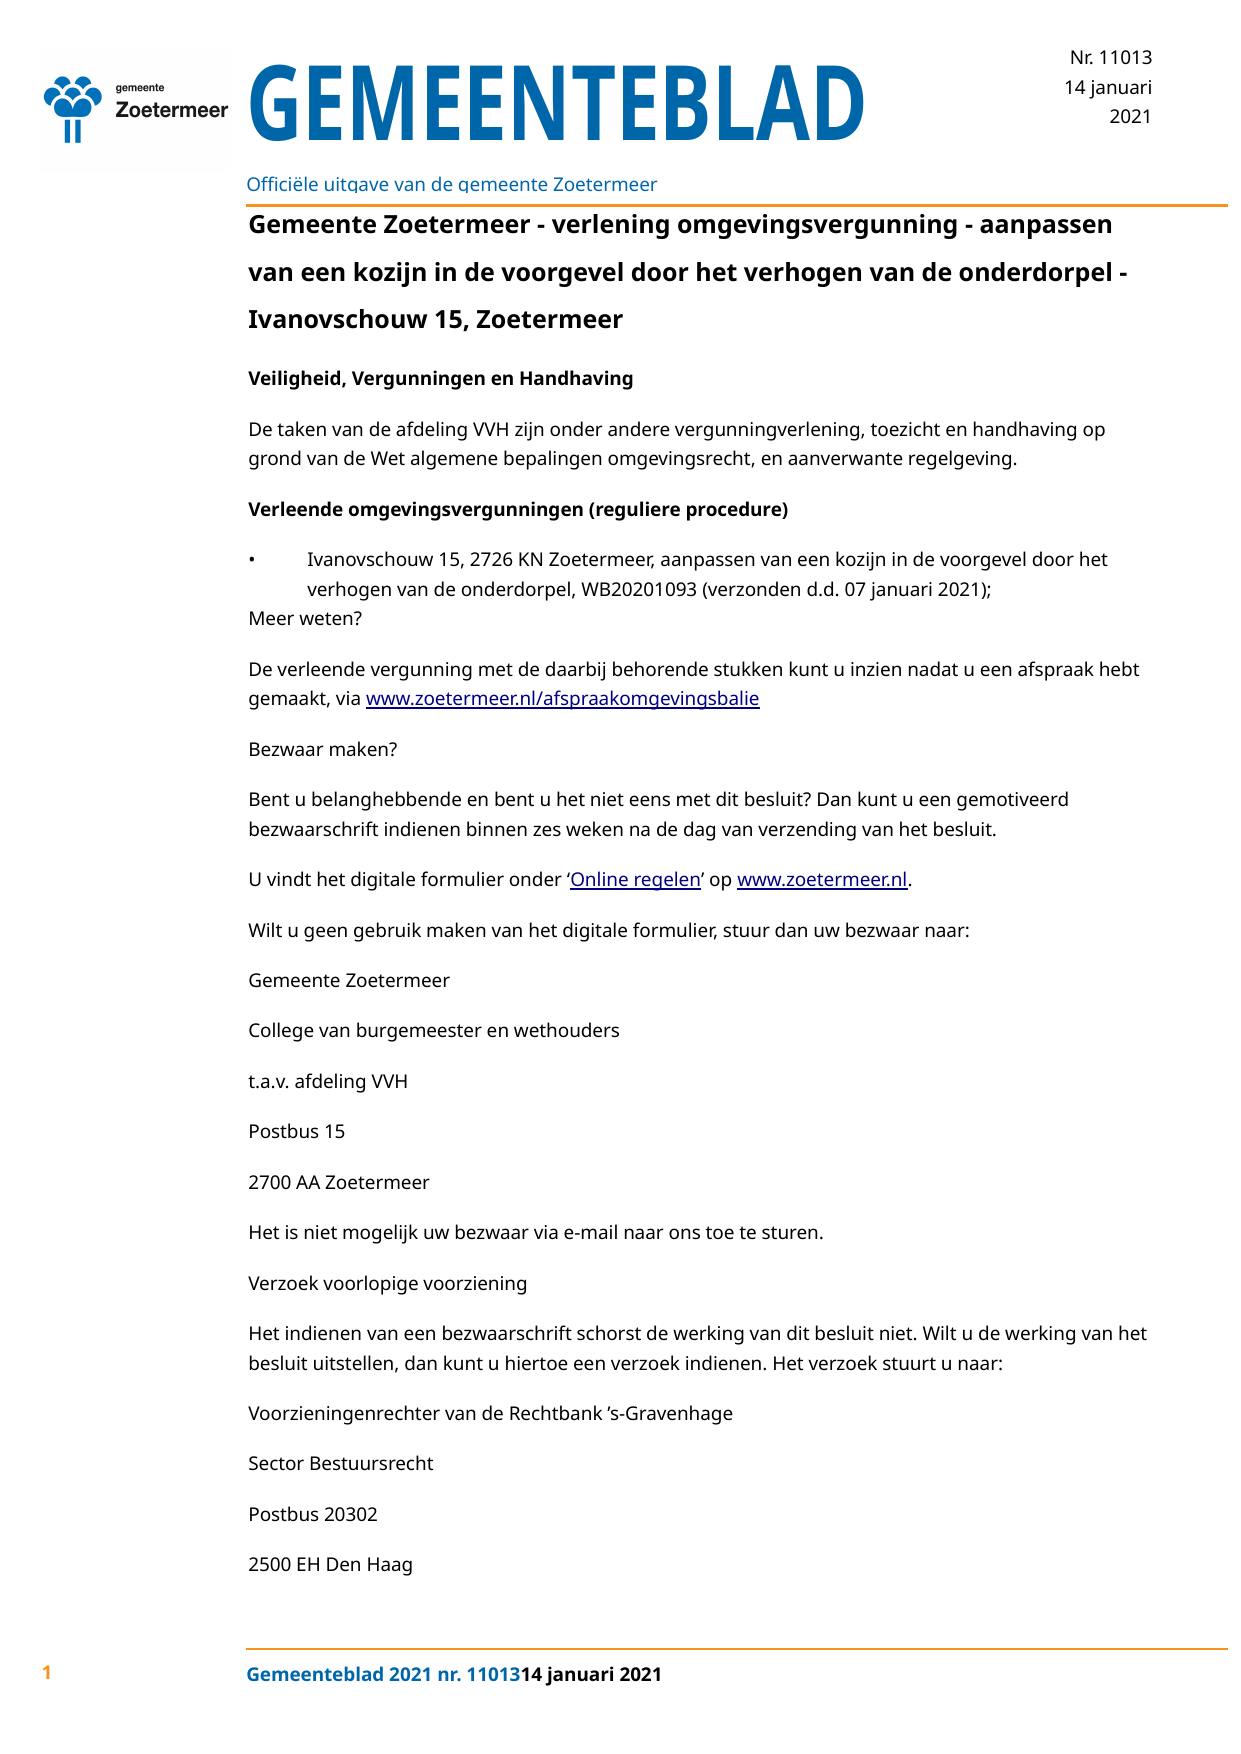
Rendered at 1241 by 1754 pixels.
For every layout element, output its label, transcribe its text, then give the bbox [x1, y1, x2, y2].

text De verleende vergunning met de daarbij behorende stukken kunt u inzien nadat u een afspraak hebt gemaakt, via www.zoetermeer.nl/afspraakomgevingsbalie [248, 656, 1152, 711]
text Gemeente Zoetermeer [248, 967, 1152, 993]
text 2700 AA Zoetermeer [248, 1169, 1152, 1194]
text Sector Bestuursrecht [248, 1451, 1152, 1476]
text Verleende omgevingsvergunningen (reguliere procedure) [248, 496, 1152, 522]
text Verzoek voorlopige voorziening [248, 1270, 1152, 1295]
text Bezwaar maken? [248, 736, 1152, 762]
list Ivanovschouw 15, 2726 KN Zoetermeer, aanpassen van een kozijn in de voorgevel door het verhogen van de onderdorpel, WB20201093 (verzonden d.d. 07 januari 2021); [248, 546, 1152, 602]
text College van burgemeester en wethouders [248, 1018, 1152, 1043]
text U vindt het digitale formulier onder ‘Online regelen’ op www.zoetermeer.nl. [248, 866, 1152, 892]
text t.a.v. afdeling VVH [248, 1068, 1152, 1094]
text Voorzieningenrechter van de Rechtbank ’s-Gravenhage [248, 1400, 1152, 1426]
text Gemeente Zoetermeer - verlening omgevingsvergunning - aanpassen van een kozijn in de voorgevel door het verhogen van de onderdorpel - Ivanovschouw 15, Zoetermeer [248, 207, 1152, 336]
text Het is niet mogelijk uw bezwaar via e-mail naar ons toe te sturen. [248, 1219, 1152, 1245]
text De taken van de afdeling VVH zijn onder andere vergunningverlening, toezicht en handhaving op grond van de Wet algemene bepalingen omgevingsrecht, en aanverwante regelgeving. [248, 416, 1152, 471]
text Postbus 20302 [248, 1501, 1152, 1527]
text Postbus 15 [248, 1118, 1152, 1144]
text 2500 EH Den Haag [248, 1551, 1152, 1577]
text Het indienen van een bezwaarschrift schorst de werking van dit besluit niet. Wilt u de werking van het besluit uitstellen, dan kunt u hiertoe een verzoek indienen. Het verzoek stuurt u naar: [248, 1320, 1152, 1375]
text Bent u belanghebbende en bent u het niet eens met dit besluit? Dan kunt u een gemotiveerd bezwaarschrift indienen binnen zes weken na de dag van verzending van het besluit. [248, 786, 1152, 842]
text Meer weten? [248, 606, 1152, 631]
text Wilt u geen gebruik maken van het digitale formulier, stuur dan uw bezwaar naar: [248, 917, 1152, 942]
picture [41, 47, 231, 172]
text Veiligheid, Vergunningen en Handhaving [248, 366, 1152, 391]
